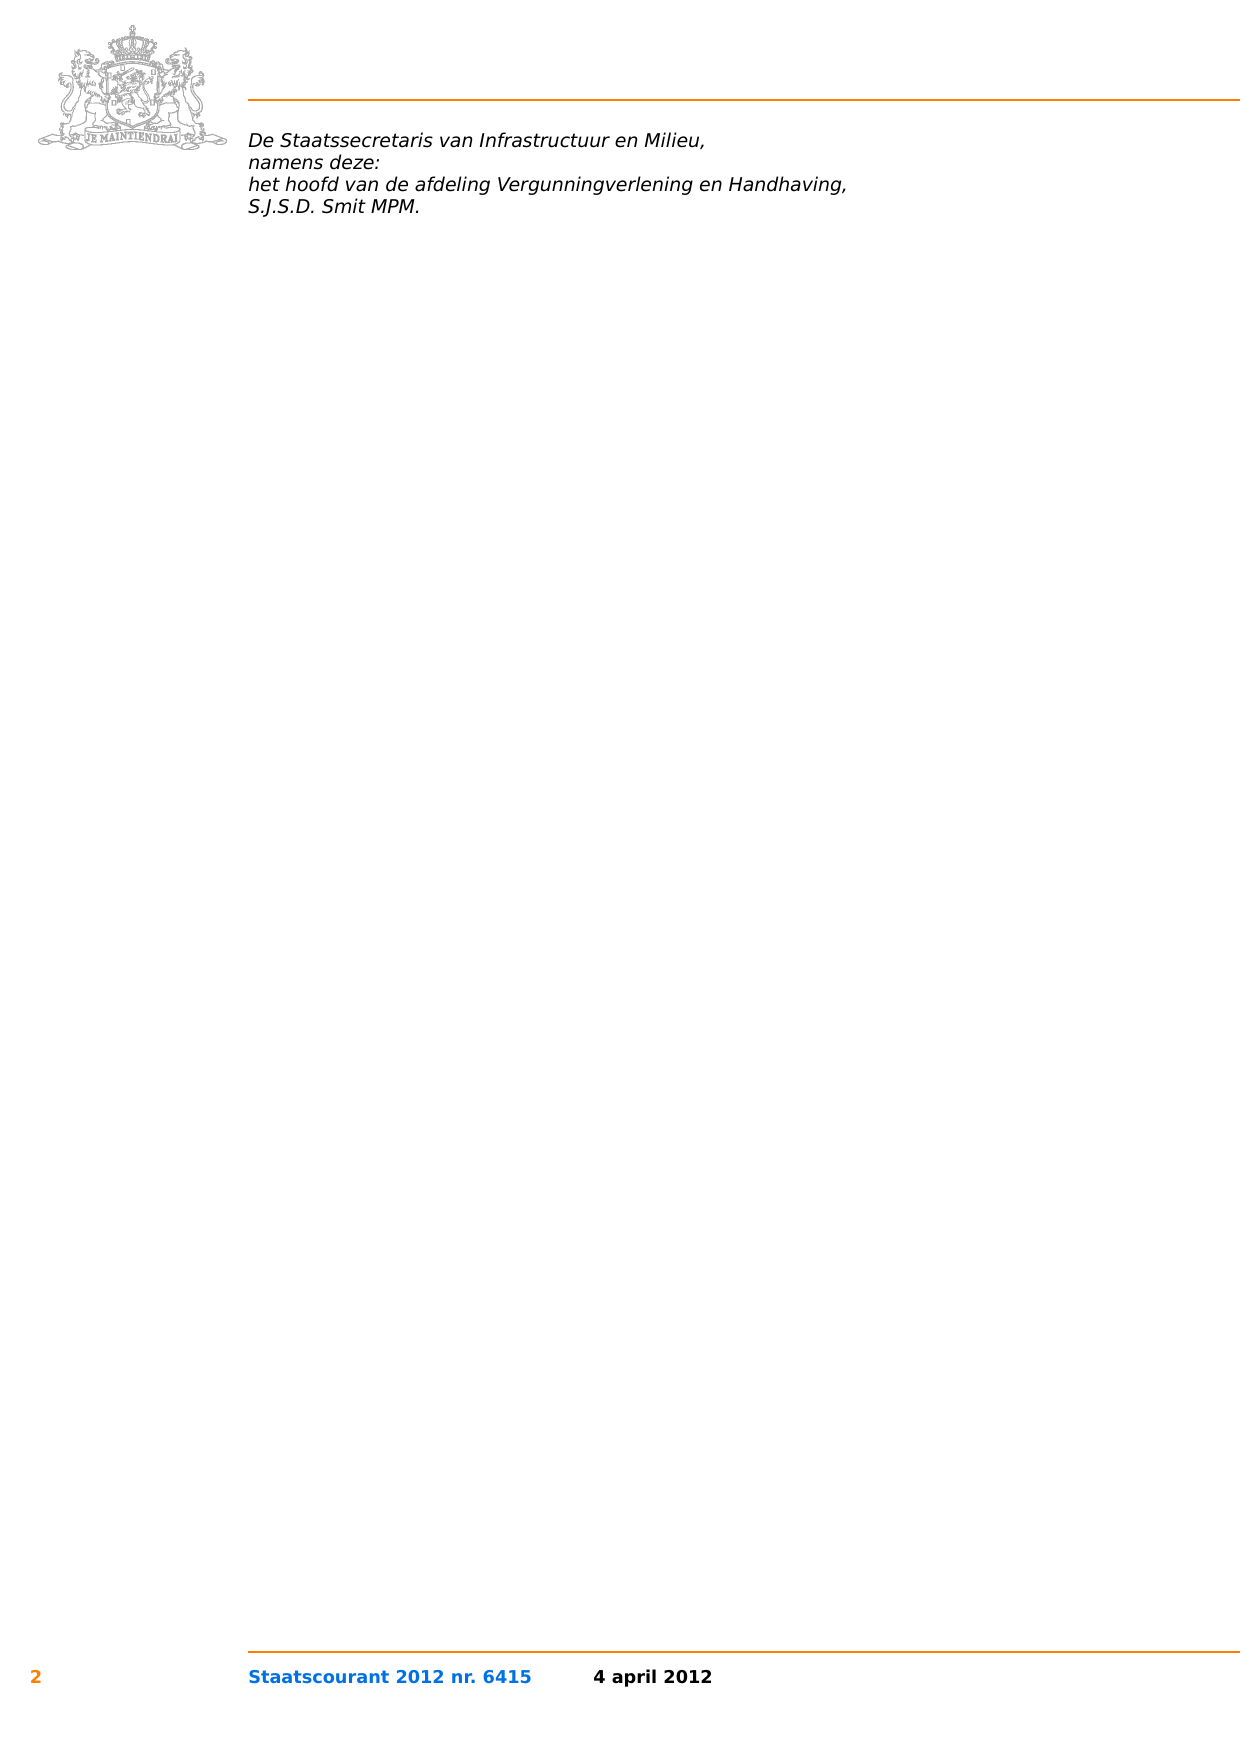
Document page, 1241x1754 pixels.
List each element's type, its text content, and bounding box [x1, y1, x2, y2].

text De Staatssecretaris van Infrastructuur en Milieu, namens deze: het hoofd van de afdeling Vergunningverlening en Handhaving, S.J.S.D. Smit MPM. [248, 130, 1163, 218]
picture [38, 25, 227, 150]
